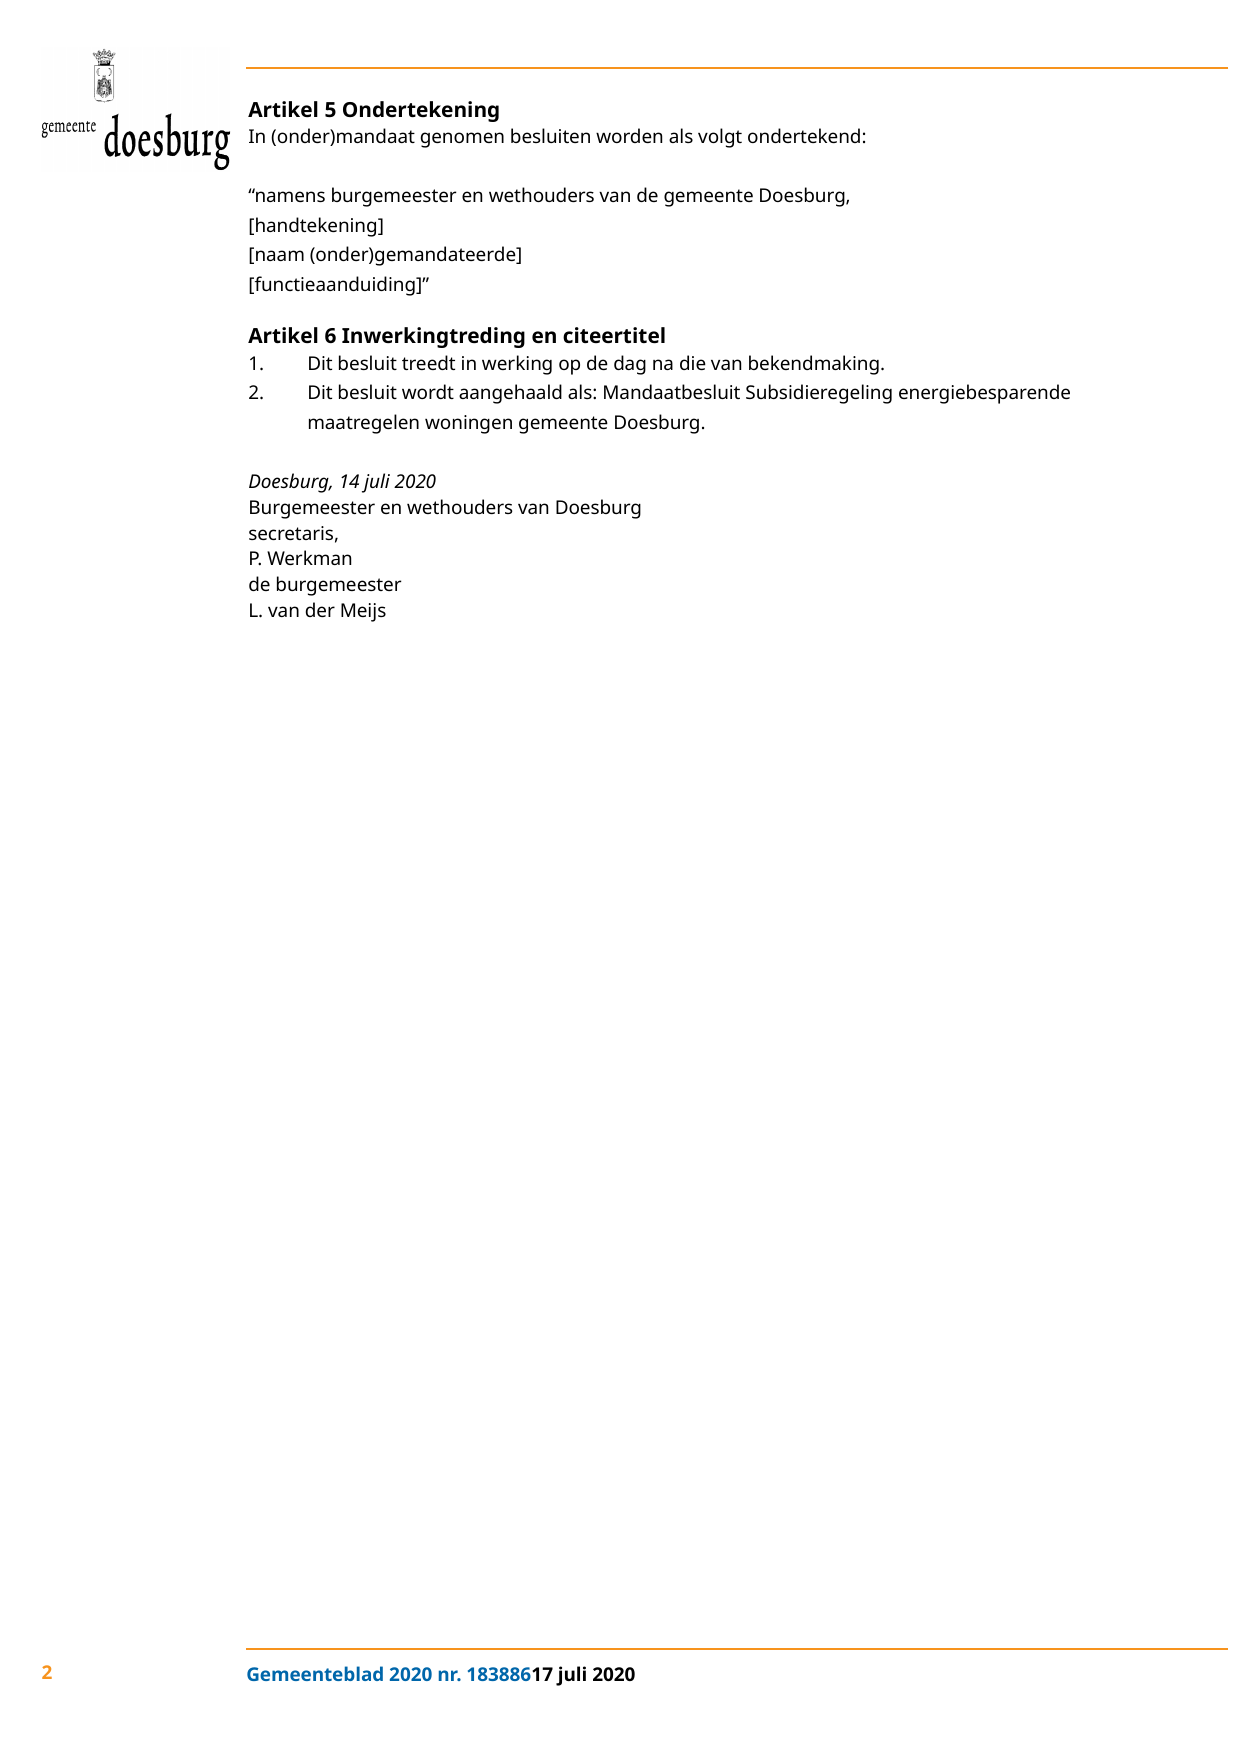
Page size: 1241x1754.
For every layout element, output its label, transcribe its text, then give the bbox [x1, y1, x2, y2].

text Doesburg, 14 juli 2020 [248, 468, 1152, 494]
text In (onder)mandaat genomen besluiten worden als volgt ondertekend: [248, 123, 1152, 149]
text secretaris, [248, 520, 1152, 546]
picture [41, 47, 231, 172]
text Artikel 6 Inwerkingtreding en citeertitel [248, 322, 1152, 350]
text [naam (onder)gemandateerde] [248, 242, 1152, 267]
text [functieaanduiding]” [248, 271, 1152, 297]
text “namens burgemeester en wethouders van de gemeente Doesburg, [248, 182, 1152, 208]
text de burgemeester [248, 571, 1152, 597]
list Dit besluit treedt in werking op de dag na die van bekendmaking. [248, 350, 1152, 376]
text Artikel 5 Ondertekening [248, 95, 1152, 123]
text [handtekening] [248, 212, 1152, 238]
list Dit besluit wordt aangehaald als: Mandaatbesluit Subsidieregeling energiebesparende maatregelen woningen gemeente Doesburg. [248, 379, 1152, 435]
text Burgemeester en wethouders van Doesburg [248, 494, 1152, 520]
text P. Werkman [248, 546, 1152, 571]
text L. van der Meijs [248, 597, 1152, 623]
